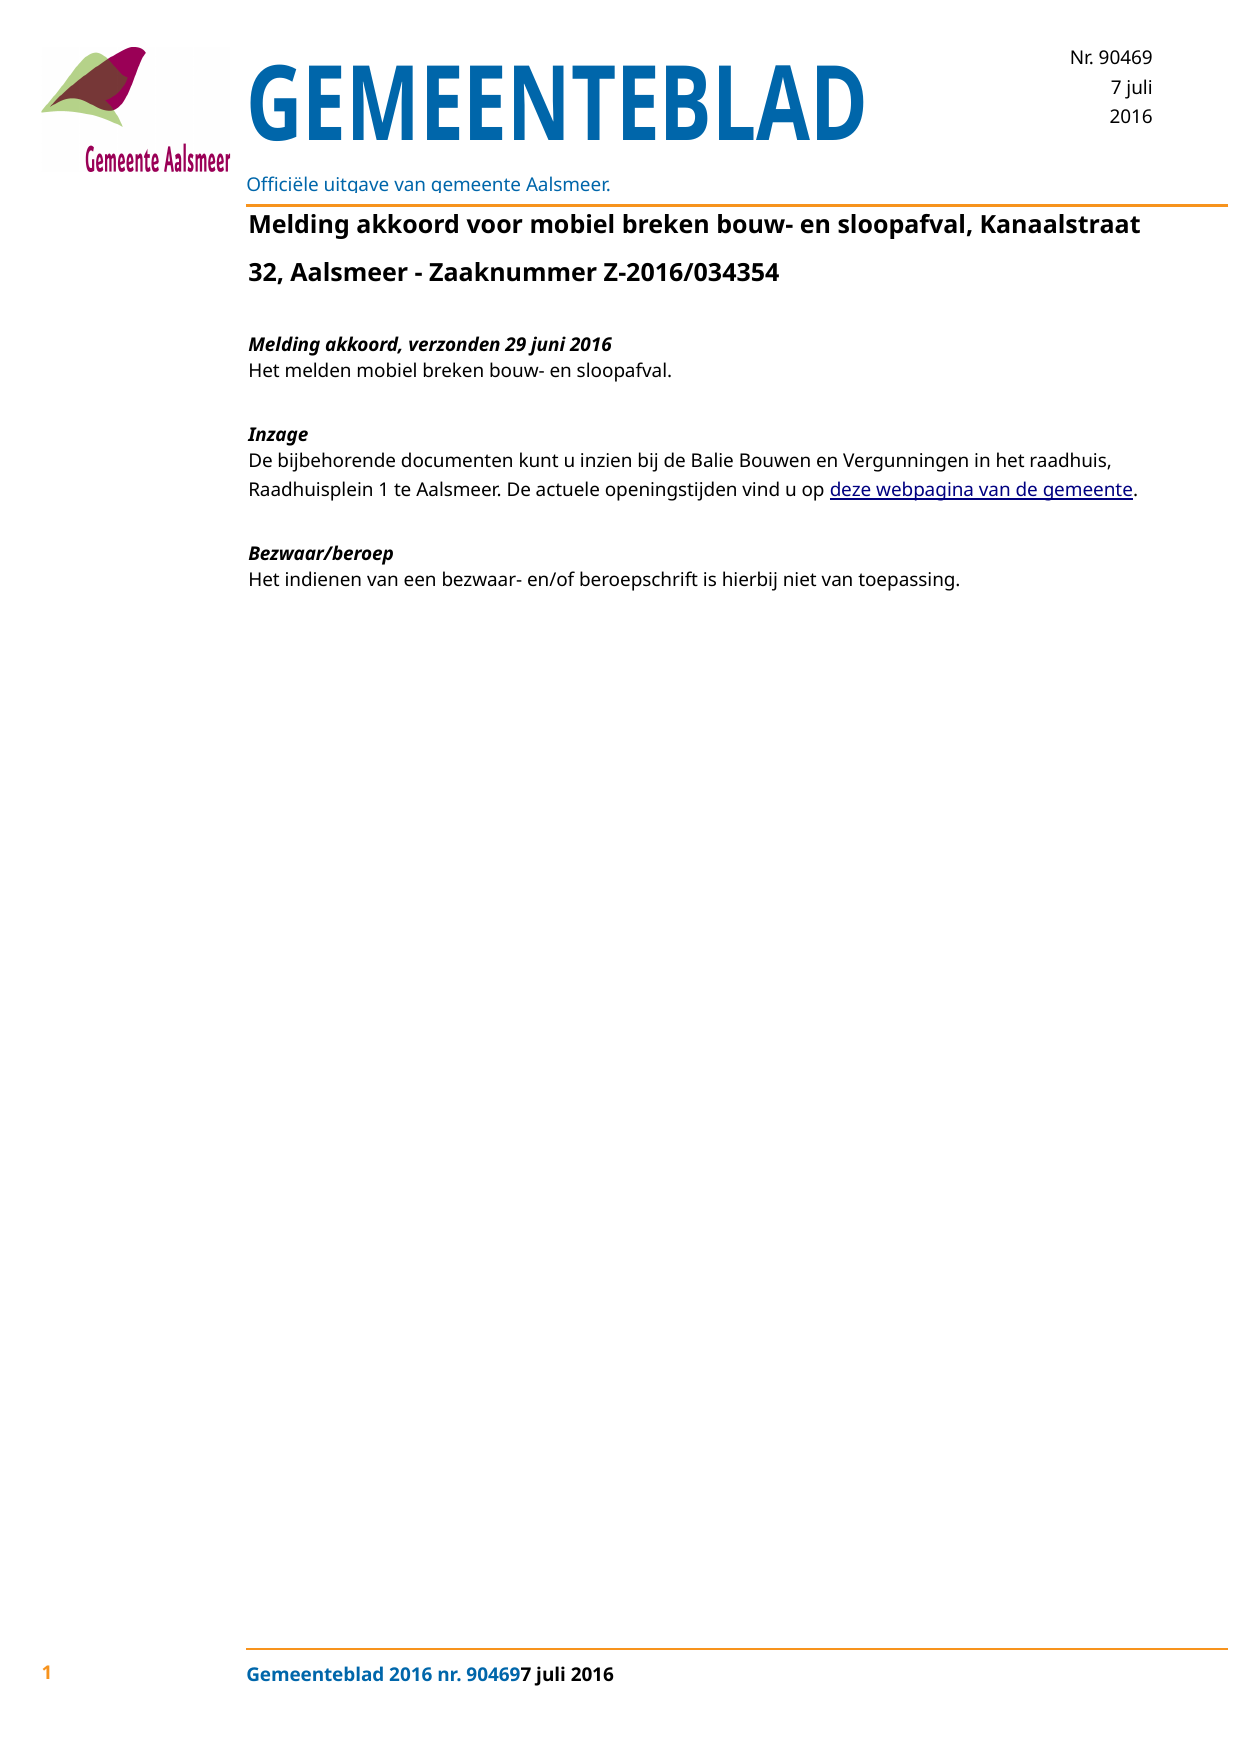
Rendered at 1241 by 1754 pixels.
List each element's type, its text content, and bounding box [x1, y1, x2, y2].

text Bezwaar/beroep [248, 540, 1152, 566]
text De bijbehorende documenten kunt u inzien bij de Balie Bouwen en Vergunningen in het raadhuis, Raadhuisplein 1 te Aalsmeer. De actuele openingstijden vind u op deze webpagina van de gemeente. [248, 447, 1152, 502]
text Melding akkoord, verzonden 29 juni 2016 [248, 331, 1152, 357]
picture [41, 47, 231, 172]
text Inzage [248, 421, 1152, 447]
text Melding akkoord voor mobiel breken bouw- en sloopafval, Kanaalstraat 32, Aalsmeer - Zaaknummer Z-2016/034354 [248, 207, 1152, 288]
text Het indienen van een bezwaar- en/of beroepschrift is hierbij niet van toepassing. [248, 566, 1152, 592]
text Het melden mobiel breken bouw- en sloopafval. [248, 357, 1152, 383]
